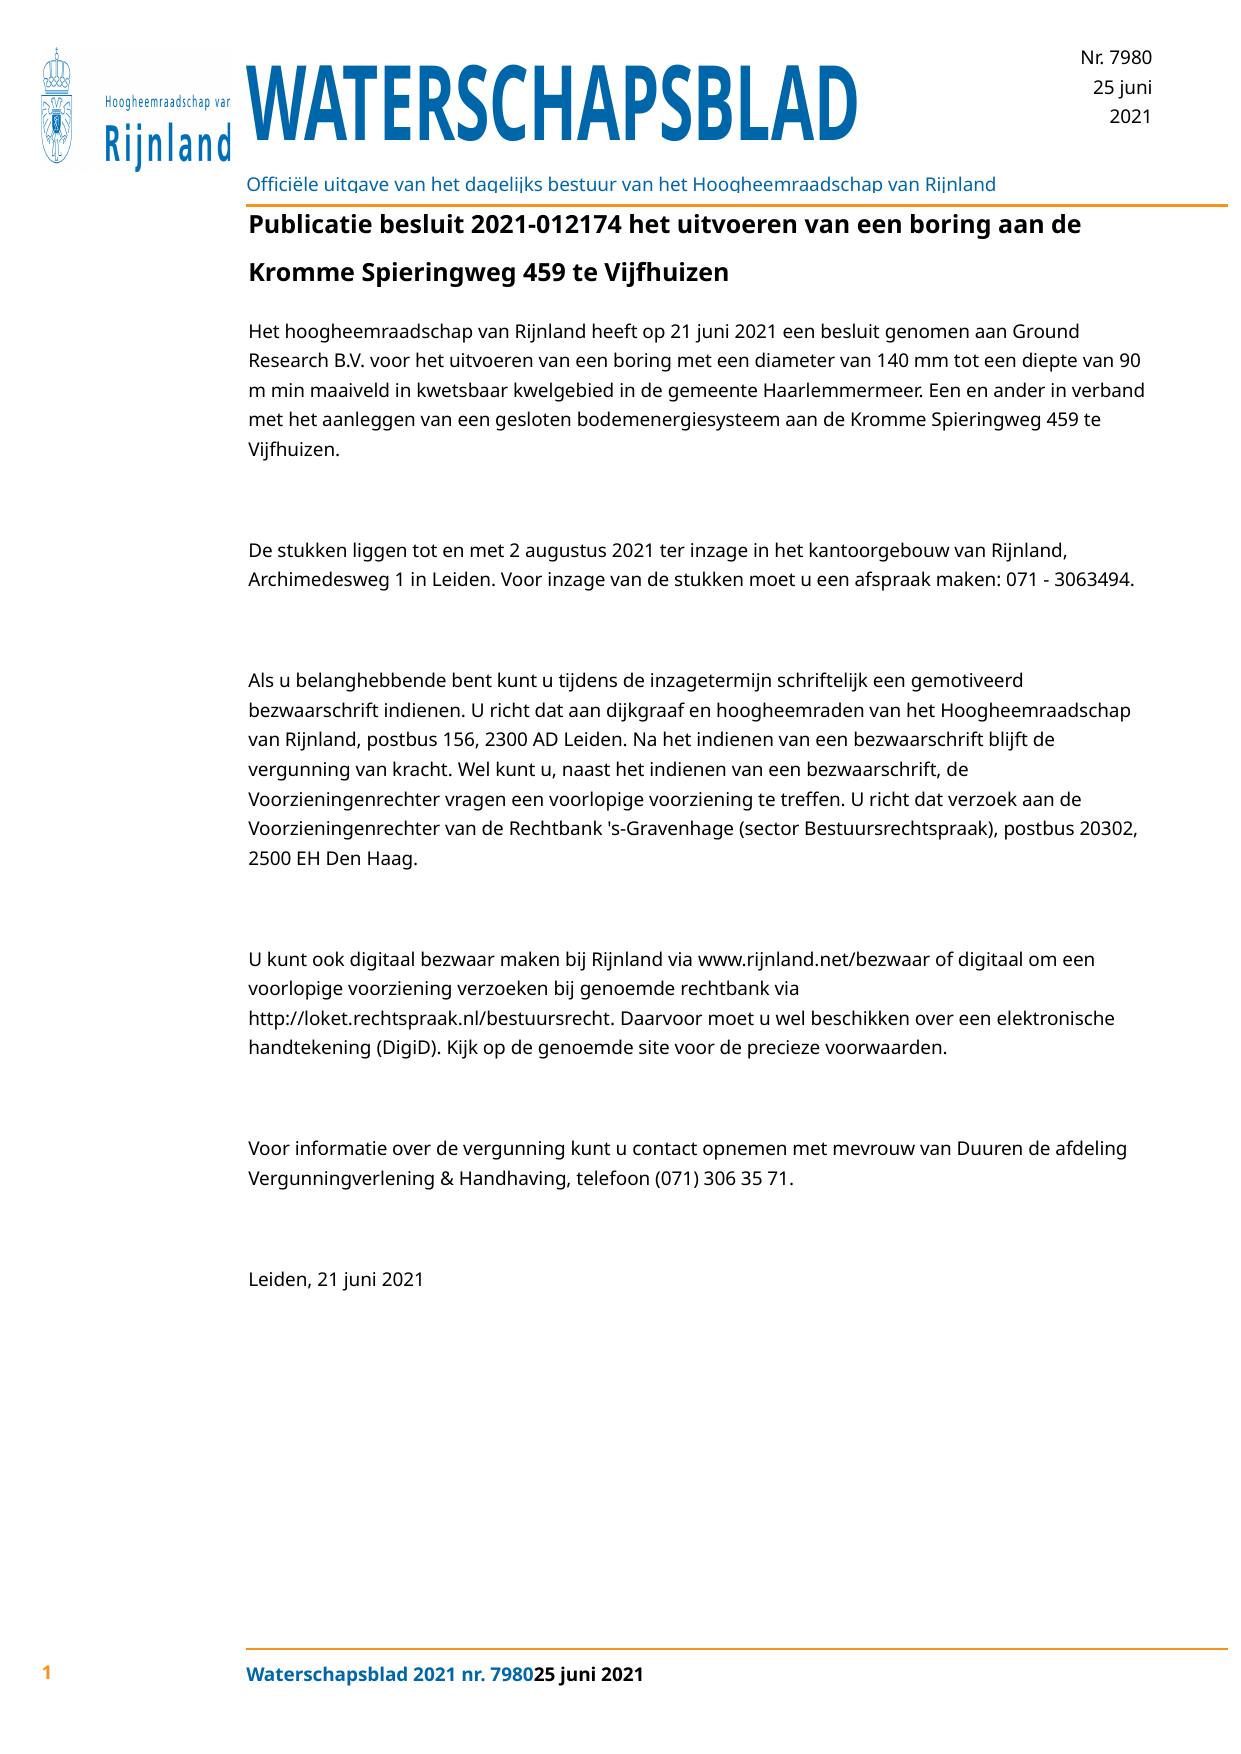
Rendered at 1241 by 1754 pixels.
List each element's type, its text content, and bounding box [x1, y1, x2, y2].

text Publicatie besluit 2021-012174 het uitvoeren van een boring aan de Kromme Spieringweg 459 te Vijfhuizen [248, 207, 1152, 288]
text Voor informatie over de vergunning kunt u contact opnemen met mevrouw van Duuren de afdeling Vergunningverlening & Handhaving, telefoon (071) 306 35 71. [248, 1135, 1152, 1191]
text Leiden, 21 juni 2021 [248, 1266, 1152, 1292]
picture [41, 47, 231, 172]
text Als u belanghebbende bent kunt u tijdens de inzagetermijn schriftelijk een gemotiveerd bezwaarschrift indienen. U richt dat aan dijkgraaf en hoogheemraden van het Hoogheemraadschap van Rijnland, postbus 156, 2300 AD Leiden. Na het indienen van een bezwaarschrift blijft de vergunning van kracht. Wel kunt u, naast het indienen van een bezwaarschrift, de Voorzieningenrechter vragen een voorlopige voorziening te treffen. U richt dat verzoek aan de Voorzieningenrechter van de Rechtbank 's-Gravenhage (sector Bestuursrechtspraak), postbus 20302, 2500 EH Den Haag. [248, 667, 1152, 871]
text U kunt ook digitaal bezwaar maken bij Rijnland via www.rijnland.net/bezwaar of digitaal om een voorlopige voorziening verzoeken bij genoemde rechtbank via http://loket.rechtspraak.nl/bestuursrecht. Daarvoor moet u wel beschikken over een elektronische handtekening (DigiD). Kijk op de genoemde site voor de precieze voorwaarden. [248, 946, 1152, 1060]
text De stukken liggen tot en met 2 augustus 2021 ter inzage in het kantoorgebouw van Rijnland, Archimedesweg 1 in Leiden. Voor inzage van de stukken moet u een afspraak maken: 071 - 3063494. [248, 537, 1152, 592]
text Het hoogheemraadschap van Rijnland heeft op 21 juni 2021 een besluit genomen aan Ground Research B.V. voor het uitvoeren van een boring met een diameter van 140 mm tot een diepte van 90 m min maaiveld in kwetsbaar kwelgebied in de gemeente Haarlemmermeer. Een en ander in verband met het aanleggen van een gesloten bodemenergiesysteem aan de Kromme Spieringweg 459 te Vijfhuizen. [248, 318, 1152, 462]
